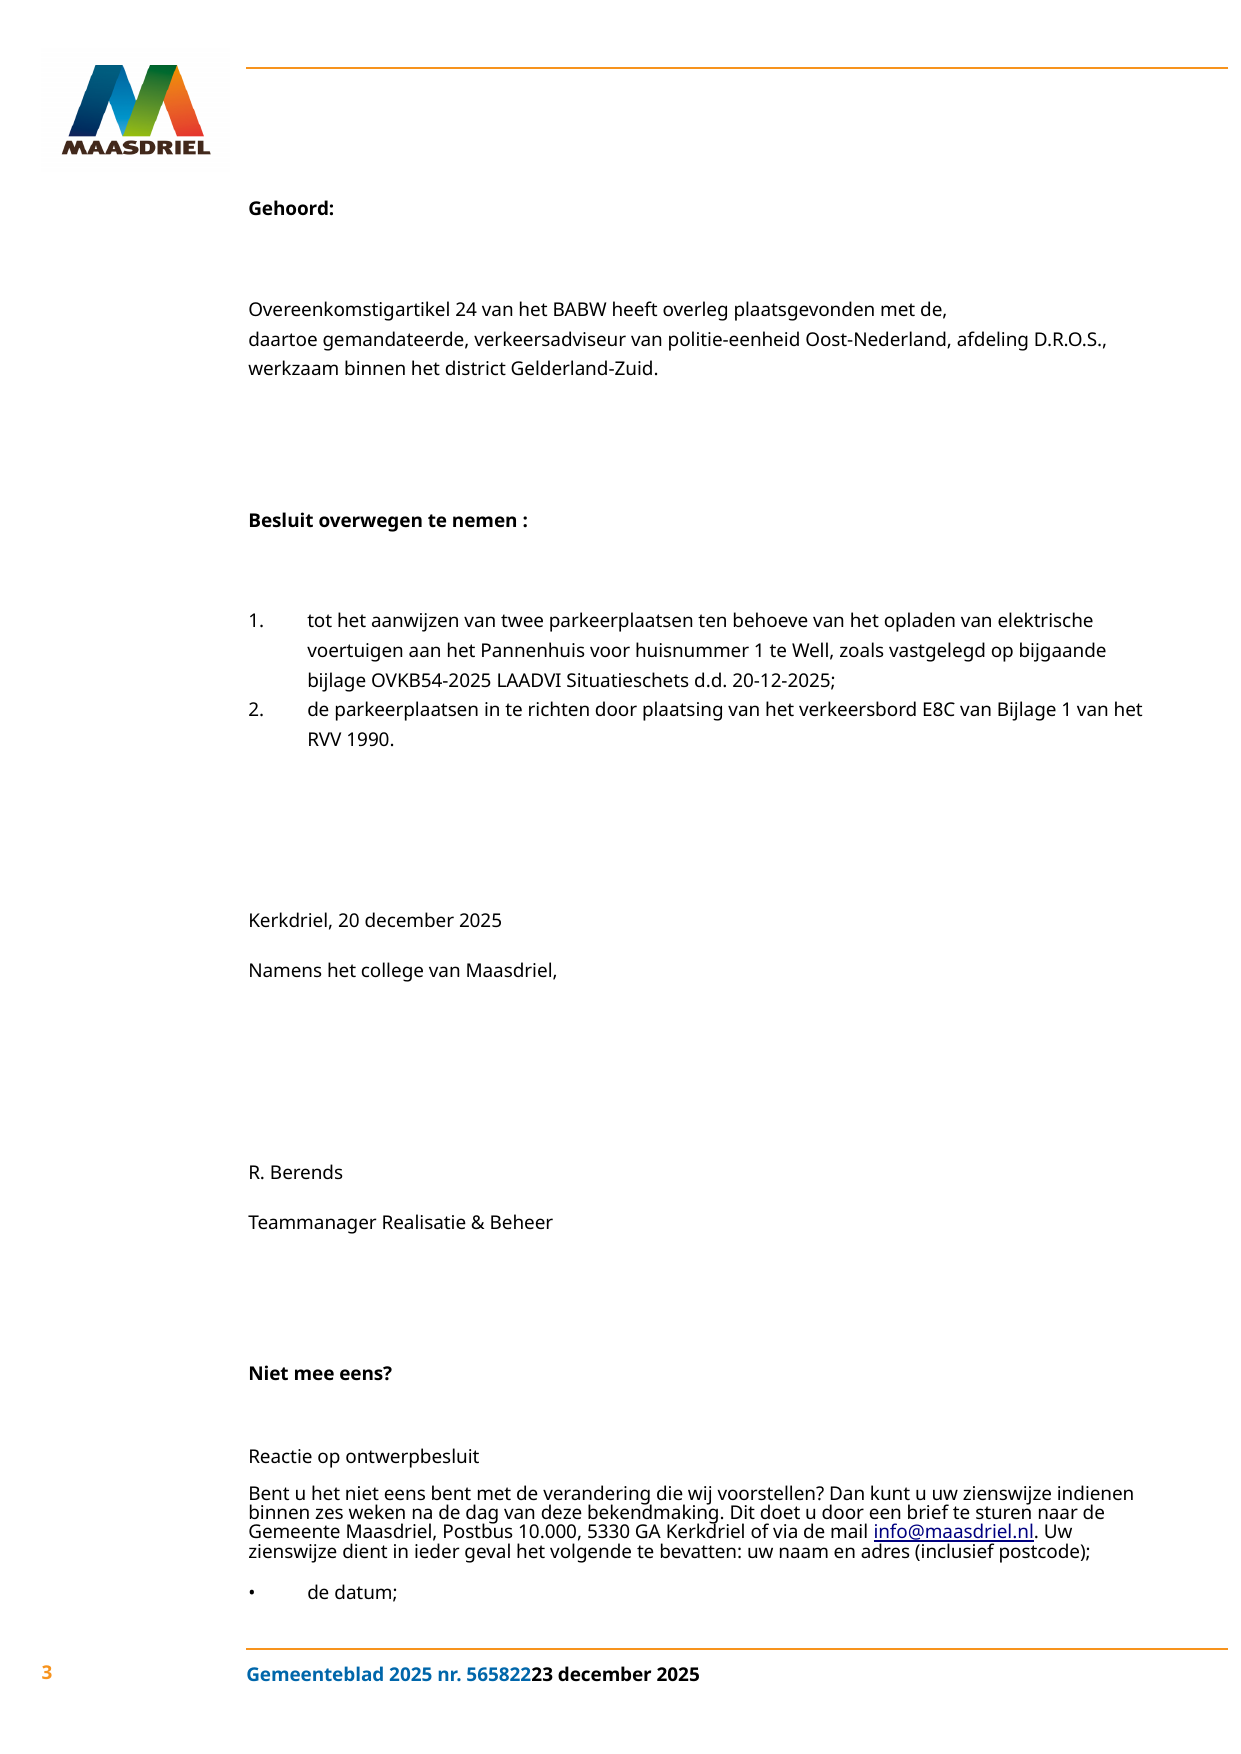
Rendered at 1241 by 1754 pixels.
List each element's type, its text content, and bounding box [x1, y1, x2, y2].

text Bent u het niet eens bent met de verandering die wij voorstellen? Dan kunt u uw zienswijze indienen binnen zes weken na de dag van deze bekendmaking. Dit doet u door een brief te sturen naar de Gemeente Maasdriel, Postbus 10.000, 5330 GA Kerkdriel of via de mail info@maasdriel.nl. Uw zienswijze dient in ieder geval het volgende te bevatten: uw naam en adres (inclusief postcode); [248, 1485, 1152, 1562]
text Teammanager Realisatie & Beheer [248, 1209, 1152, 1235]
list tot het aanwijzen van twee parkeerplaatsen ten behoeve van het opladen van elektrische voertuigen aan het Pannenhuis voor huisnummer 1 te Well, zoals vastgelegd op bijgaande bijlage OVKB54-2025 LAADVI Situatieschets d.d. 20-12-2025; [248, 608, 1152, 693]
text Gehoord: [248, 196, 1152, 221]
text Besluit overwegen te nemen : [248, 507, 1152, 533]
text R. Berends [248, 1159, 1152, 1185]
text Kerkdriel, 20 december 2025 [248, 907, 1152, 933]
text Reactie op ontwerpbesluit [248, 1448, 1152, 1467]
text Namens het college van Maasdriel, [248, 957, 1152, 983]
text Overeenkomstigartikel 24 van het BABW heeft overleg plaatsgevonden met de, daartoe gemandateerde, verkeersadviseur van politie-eenheid Oost-Nederland, afdeling D.R.O.S., werkzaam binnen het district Gelderland-Zuid. [248, 296, 1152, 381]
list de datum; [248, 1579, 1152, 1605]
text Niet mee eens? [248, 1361, 1152, 1386]
list de parkeerplaatsen in te richten door plaatsing van het verkeersbord E8C van Bijlage 1 van het RVV 1990. [248, 696, 1152, 752]
picture [41, 47, 231, 172]
